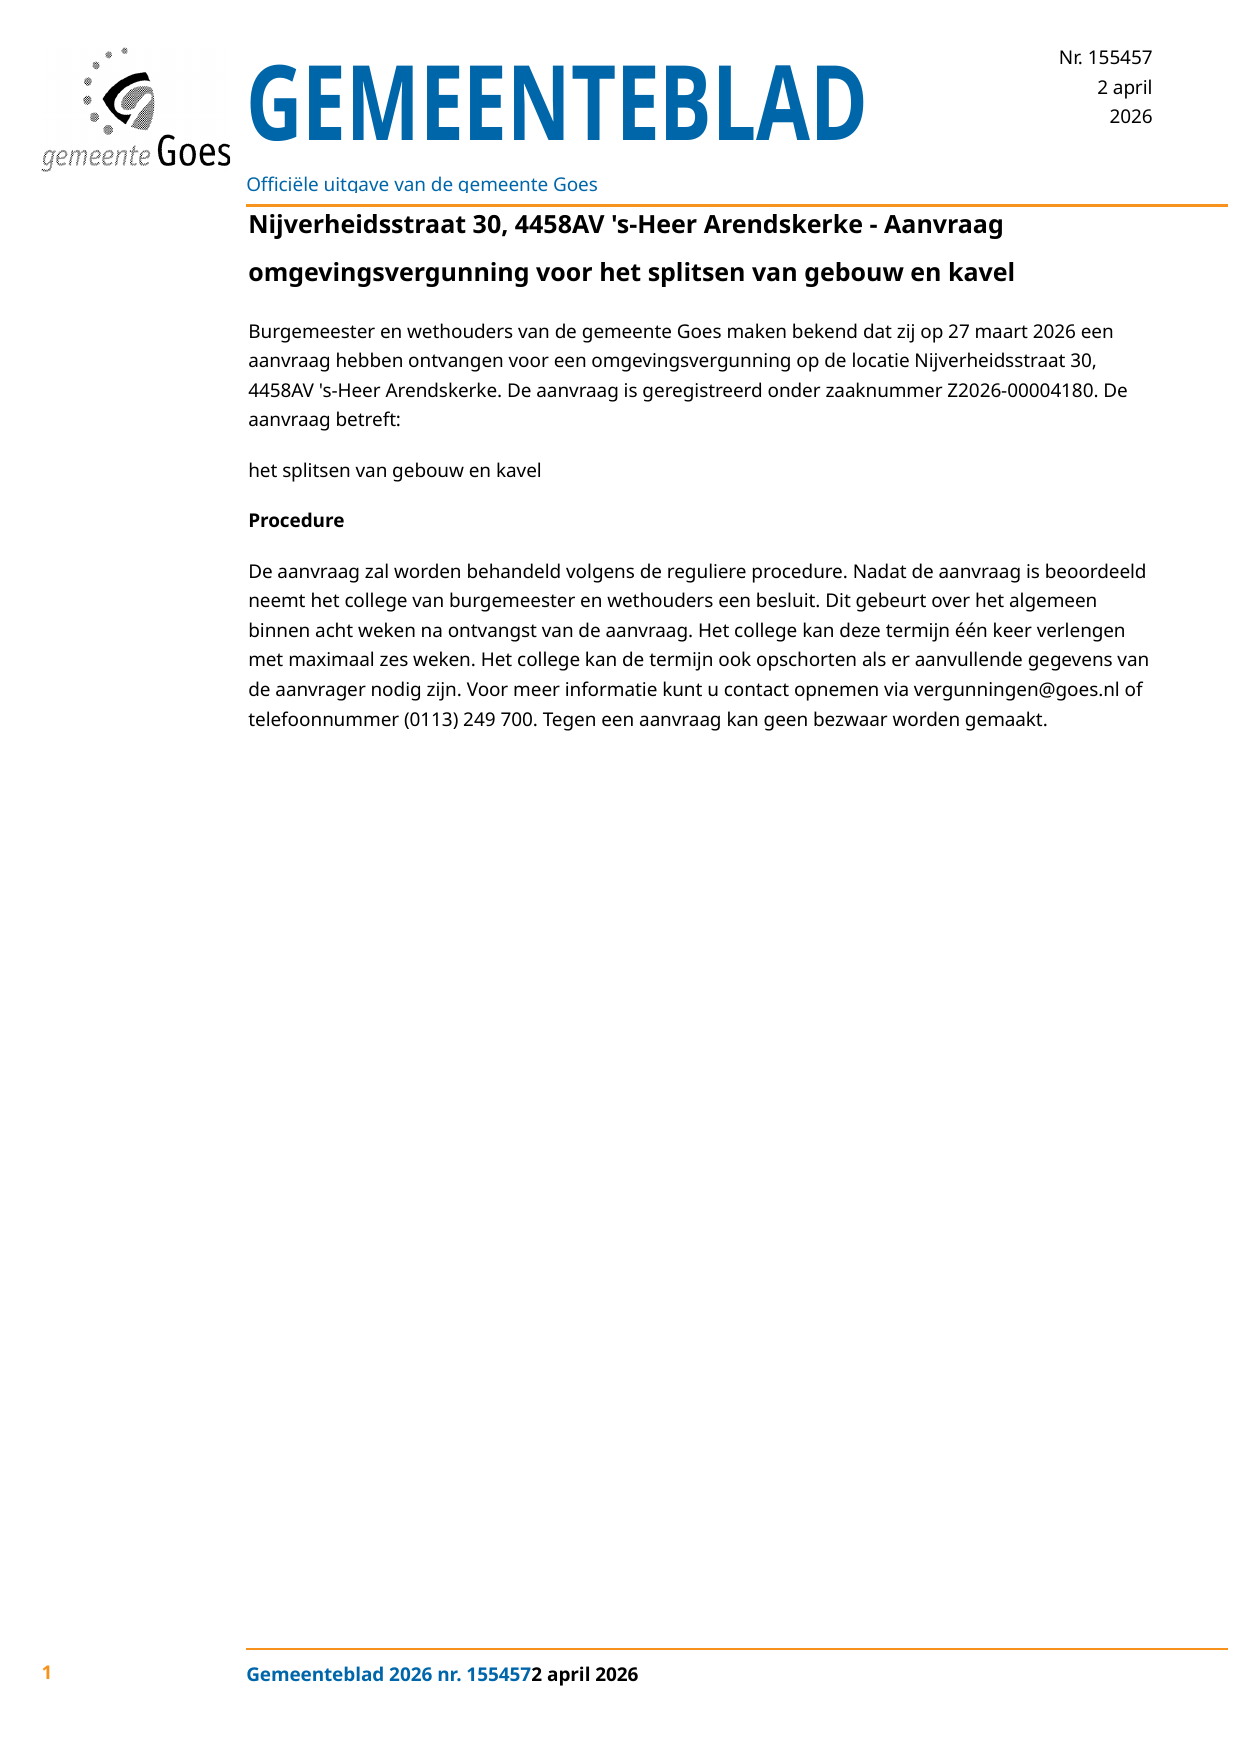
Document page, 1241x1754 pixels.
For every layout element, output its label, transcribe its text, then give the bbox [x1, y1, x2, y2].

text het splitsen van gebouw en kavel [248, 457, 1152, 483]
text Burgemeester en wethouders van de gemeente Goes maken bekend dat zij op 27 maart 2026 een aanvraag hebben ontvangen voor een omgevingsvergunning op de locatie Nijverheidsstraat 30, 4458AV 's-Heer Arendskerke. De aanvraag is geregistreerd onder zaaknummer Z2026-00004180. De aanvraag betreft: [248, 318, 1152, 432]
text Procedure [248, 507, 1152, 533]
picture [41, 47, 231, 172]
text De aanvraag zal worden behandeld volgens de reguliere procedure. Nadat de aanvraag is beoordeeld neemt het college van burgemeester en wethouders een besluit. Dit gebeurt over het algemeen binnen acht weken na ontvangst van de aanvraag. Het college kan deze termijn één keer verlengen met maximaal zes weken. Het college kan de termijn ook opschorten als er aanvullende gegevens van de aanvrager nodig zijn. Voor meer informatie kunt u contact opnemen via vergunningen@goes.nl of telefoonnummer (0113) 249 700. Tegen een aanvraag kan geen bezwaar worden gemaakt. [248, 558, 1152, 732]
text Nijverheidsstraat 30, 4458AV 's-Heer Arendskerke - Aanvraag omgevingsvergunning voor het splitsen van gebouw en kavel [248, 207, 1152, 288]
